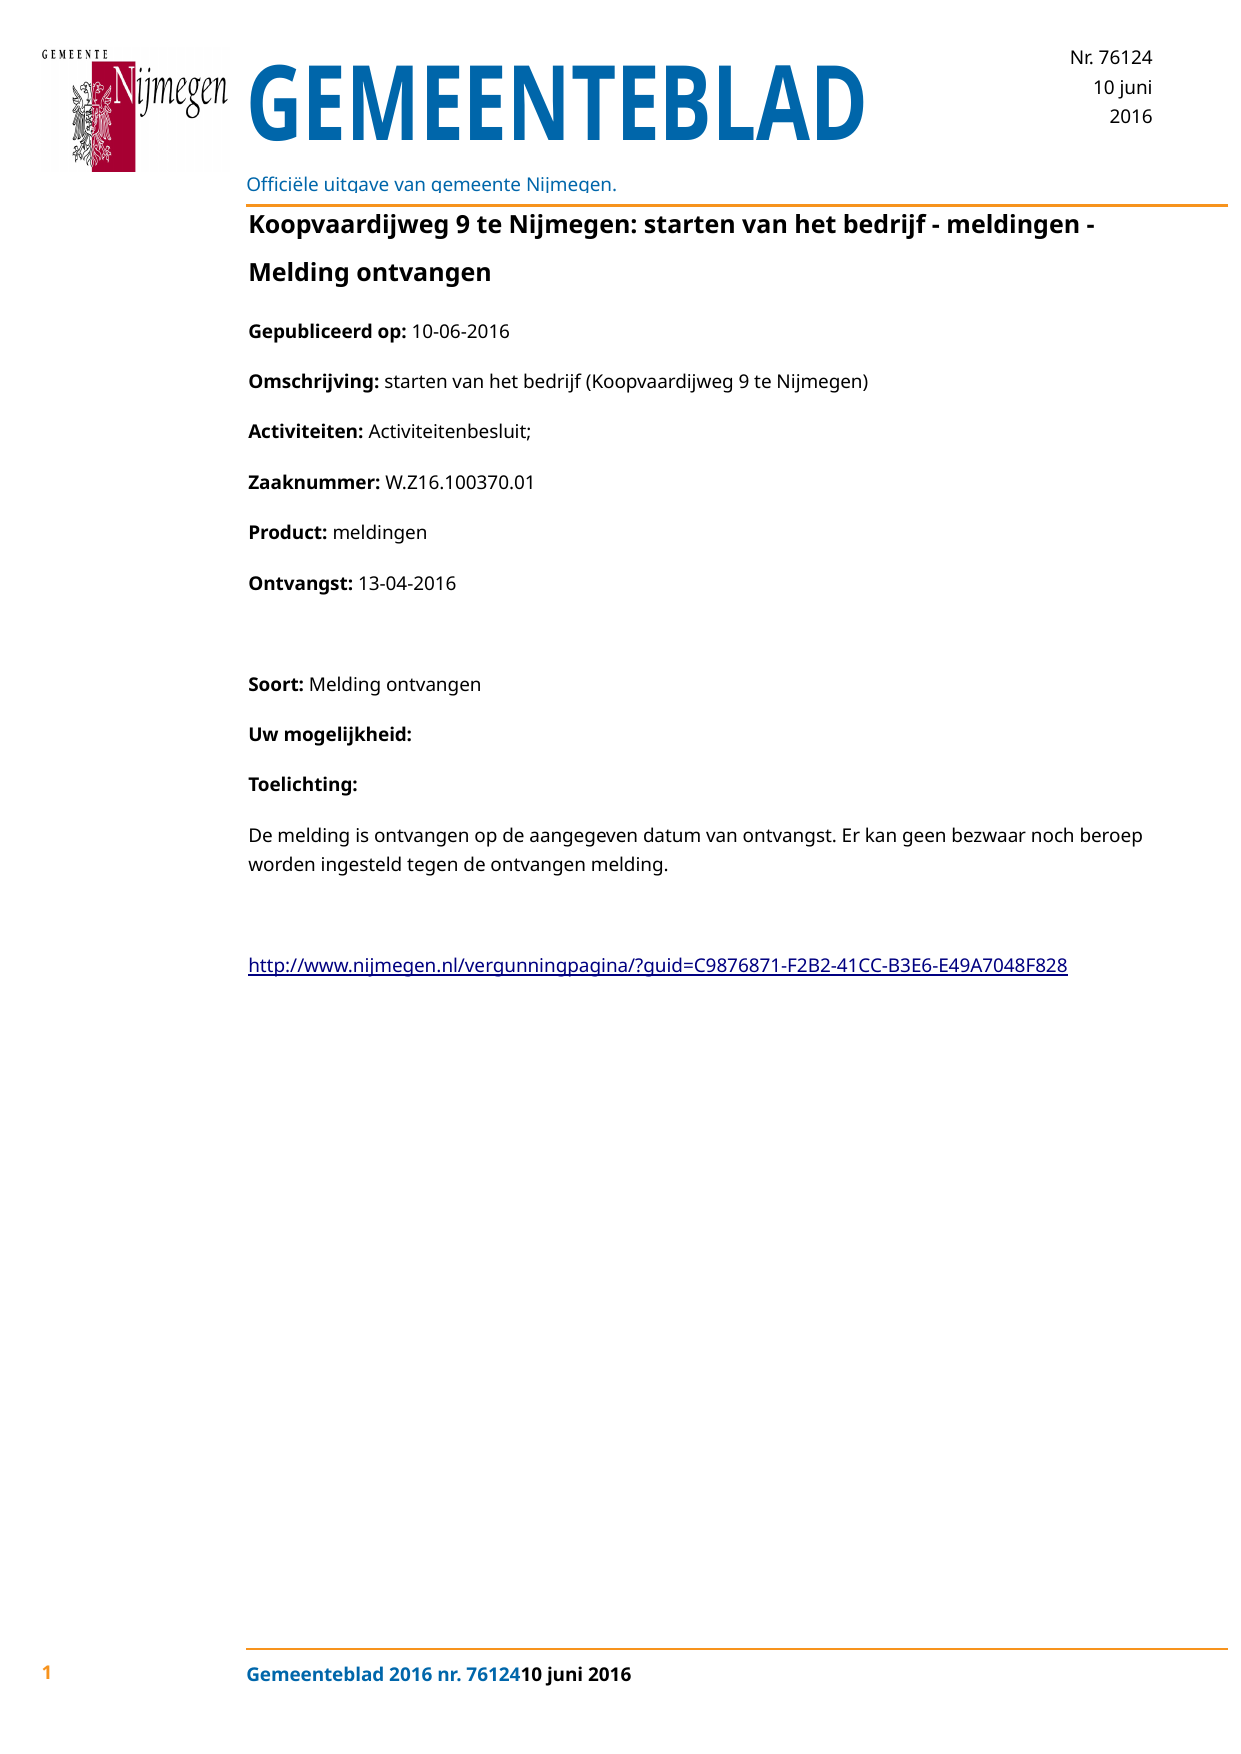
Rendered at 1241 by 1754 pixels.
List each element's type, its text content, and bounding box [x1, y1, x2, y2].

text Soort: Melding ontvangen [248, 671, 1152, 697]
picture [41, 47, 231, 172]
text Product: meldingen [248, 519, 1152, 545]
text Ontvangst: 13-04-2016 [248, 570, 1152, 596]
text http://www.nijmegen.nl/vergunningpagina/?guid=C9876871-F2B2-41CC-B3E6-E49A7048F828 [248, 952, 1152, 978]
text Activiteiten: Activiteitenbesluit; [248, 419, 1152, 444]
text Toelichting: [248, 772, 1152, 797]
text Koopvaardijweg 9 te Nijmegen: starten van het bedrijf - meldingen - Melding ontvangen [248, 207, 1152, 288]
text Gepubliceerd op: 10-06-2016 [248, 318, 1152, 344]
text De melding is ontvangen op de aangegeven datum van ontvangst. Er kan geen bezwaar noch beroep worden ingesteld tegen de ontvangen melding. [248, 822, 1152, 877]
text Uw mogelijkheid: [248, 721, 1152, 747]
text Omschrijving: starten van het bedrijf (Koopvaardijweg 9 te Nijmegen) [248, 368, 1152, 394]
text Zaaknummer: W.Z16.100370.01 [248, 469, 1152, 495]
